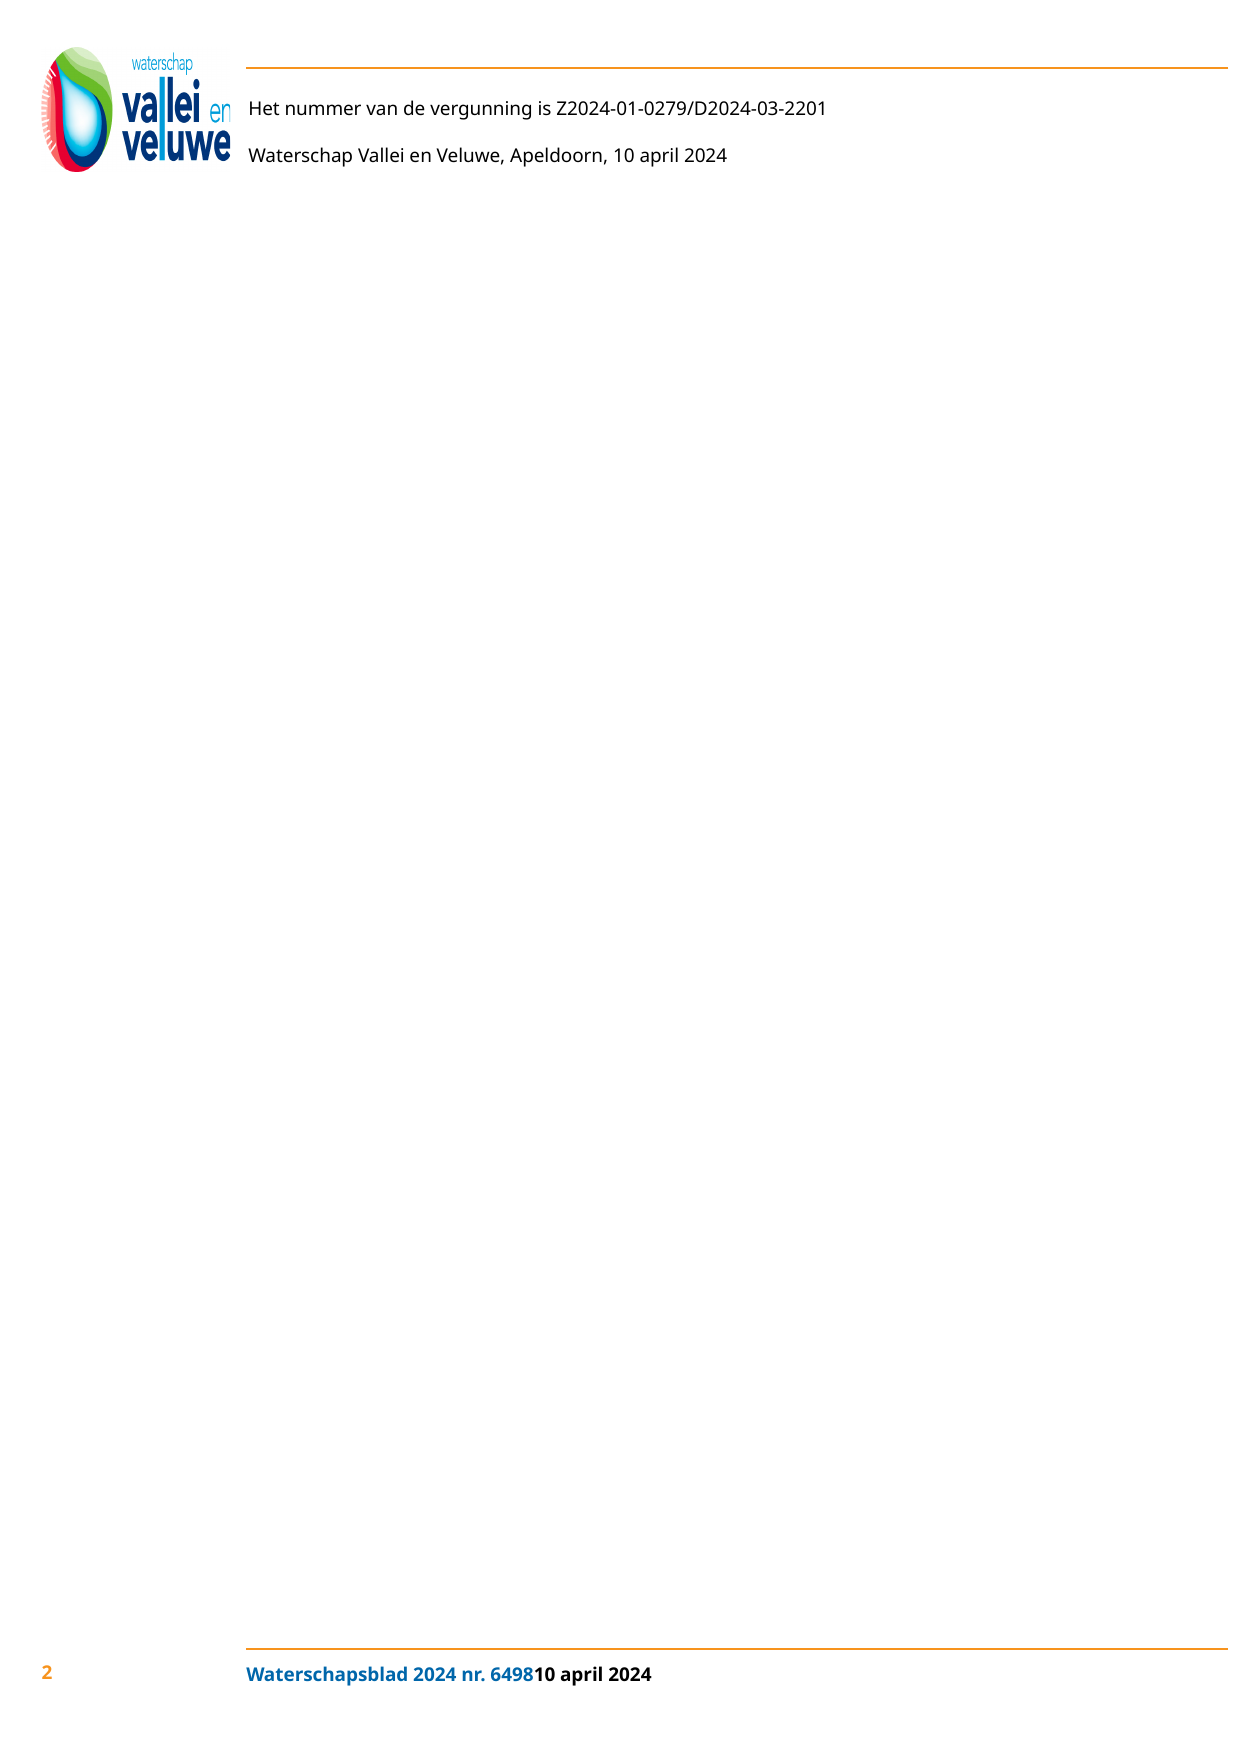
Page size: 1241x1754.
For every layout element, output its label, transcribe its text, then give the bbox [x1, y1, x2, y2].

picture [41, 47, 231, 172]
text Waterschap Vallei en Veluwe, Apeldoorn, 10 april 2024 [248, 143, 1152, 168]
text Het nummer van de vergunning is Z2024-01-0279/D2024-03-2201 [248, 95, 1152, 121]
